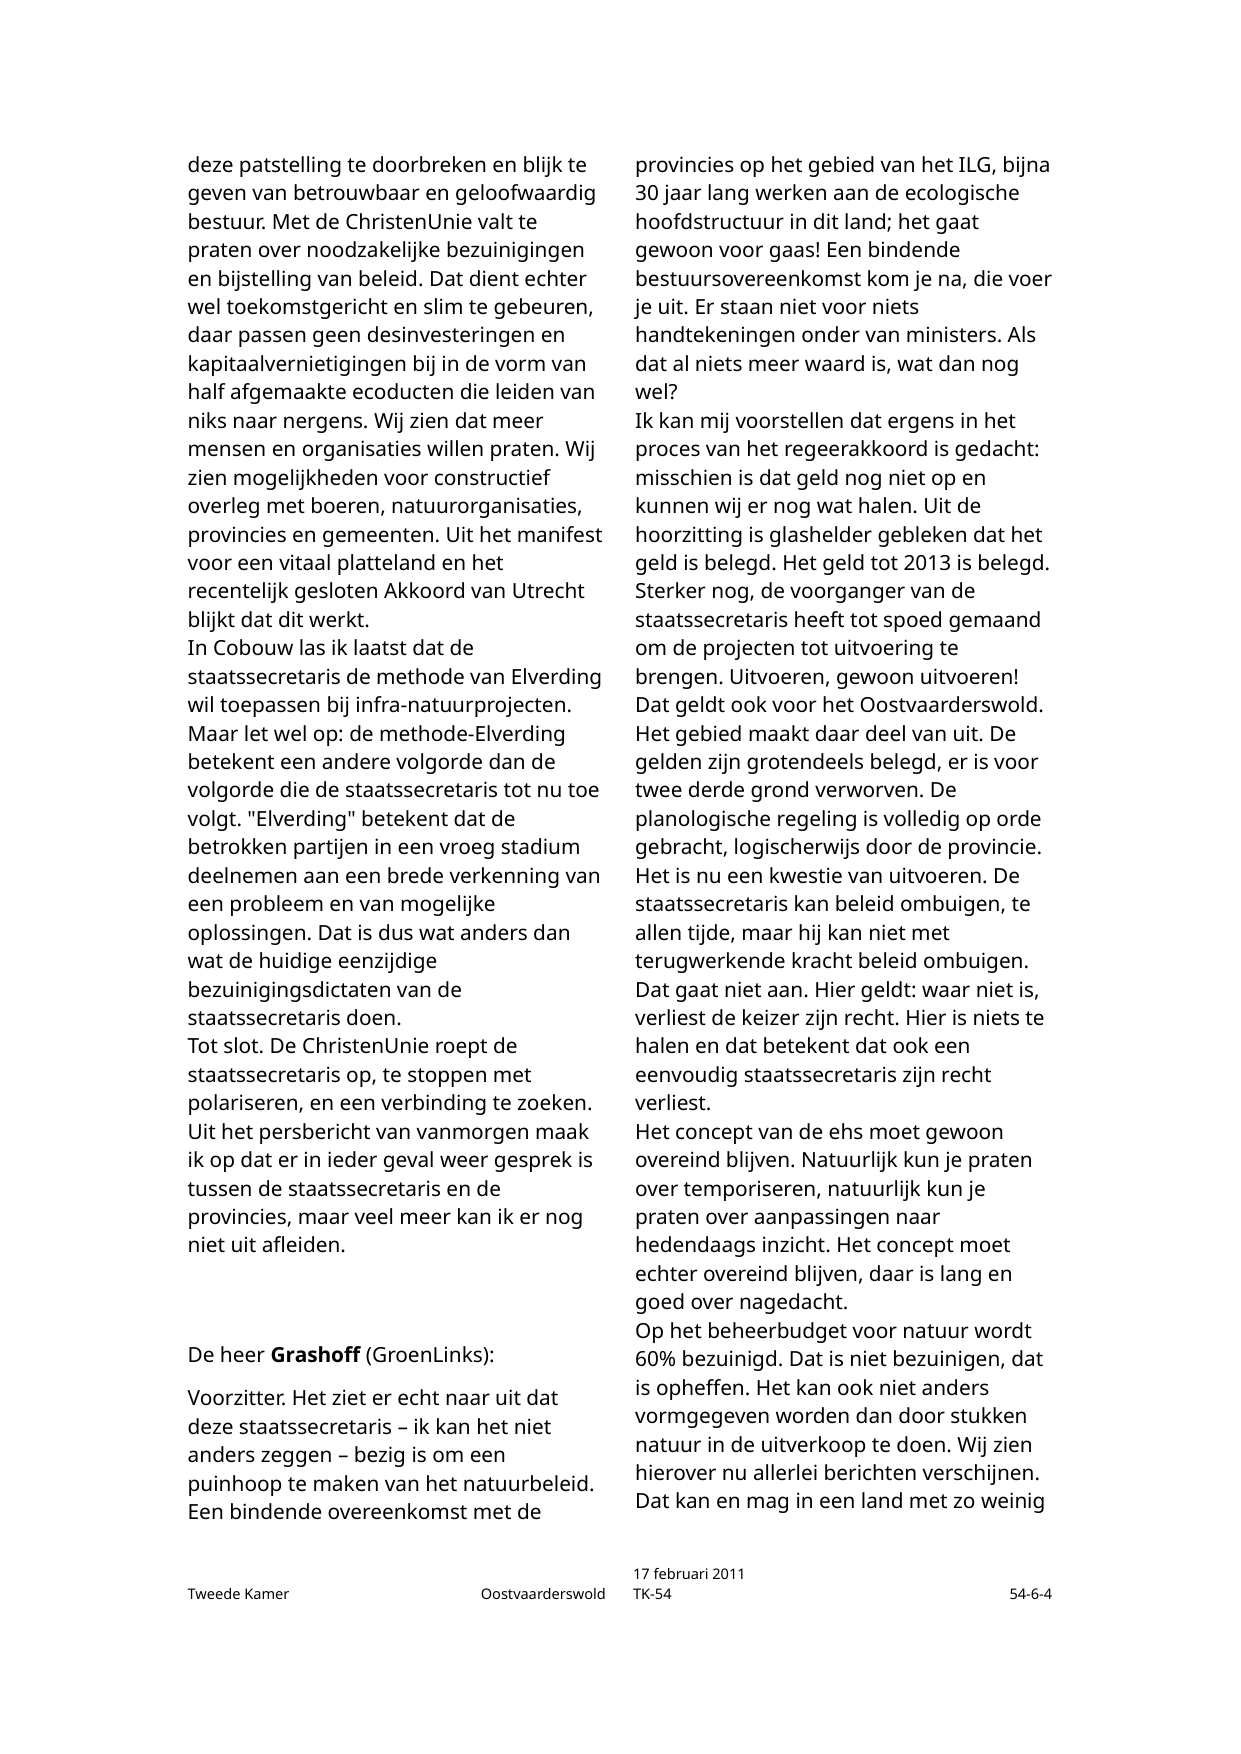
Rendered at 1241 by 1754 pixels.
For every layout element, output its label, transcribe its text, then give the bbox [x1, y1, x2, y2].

text In Cobouw las ik laatst dat de staatssecretaris de methode van Elverding wil toepassen bij infra-natuurprojecten. Maar let wel op: de methode-Elverding betekent een andere volgorde dan de volgorde die de staatssecretaris tot nu toe volgt. "Elverding" betekent dat de betrokken partijen in een vroeg stadium deelnemen aan een brede verkenning van een probleem en van mogelijke oplossingen. Dat is dus wat anders dan wat de huidige eenzijdige bezuinigingsdictaten van de staatssecretaris doen. [187, 633, 605, 1032]
text Dat geldt ook voor het Oostvaarderswold. Het gebied maakt daar deel van uit. De gelden zijn grotendeels belegd, er is voor twee derde grond verworven. De planologische regeling is volledig op orde gebracht, logischerwijs door de provincie. Het is nu een kwestie van uitvoeren. De staatssecretaris kan beleid ombuigen, te allen tijde, maar hij kan niet met terugwerkende kracht beleid ombuigen. Dat gaat niet aan. Hier geldt: waar niet is, verliest de keizer zijn recht. Hier is niets te halen en dat betekent dat ook een eenvoudig staatssecretaris zijn recht verliest. [635, 690, 1053, 1117]
text Voorzitter. Het ziet er echt naar uit dat deze staatssecretaris – ik kan het niet anders zeggen – bezig is om een puinhoop te maken van het natuurbeleid. Een bindende overeenkomst met de [187, 1383, 605, 1526]
text Tot slot. De ChristenUnie roept de staatssecretaris op, te stoppen met polariseren, en een verbinding te zoeken. Uit het persbericht van vanmorgen maak ik op dat er in ieder geval weer gesprek is tussen de staatssecretaris en de provincies, maar veel meer kan ik er nog niet uit afleiden. [187, 1032, 605, 1259]
text provincies op het gebied van het ILG, bijna 30 jaar lang werken aan de ecologische hoofdstructuur in dit land; het gaat gewoon voor gaas! Een bindende bestuursovereenkomst kom je na, die voer je uit. Er staan niet voor niets handtekeningen onder van ministers. Als dat al niets meer waard is, wat dan nog wel? [635, 150, 1053, 406]
text Het concept van de ehs moet gewoon overeind blijven. Natuurlijk kun je praten over temporiseren, natuurlijk kun je praten over aanpassingen naar hedendaags inzicht. Het concept moet echter overeind blijven, daar is lang en goed over nagedacht. [635, 1117, 1053, 1316]
text Ik kan mij voorstellen dat ergens in het proces van het regeerakkoord is gedacht: misschien is dat geld nog niet op en kunnen wij er nog wat halen. Uit de hoorzitting is glashelder gebleken dat het geld is belegd. Het geld tot 2013 is belegd. Sterker nog, de voorganger van de staatssecretaris heeft tot spoed gemaand om de projecten tot uitvoering te brengen. Uitvoeren, gewoon uitvoeren! [635, 406, 1053, 690]
text deze patstelling te doorbreken en blijk te geven van betrouwbaar en geloofwaardig bestuur. Met de ChristenUnie valt te praten over noodzakelijke bezuinigingen en bijstelling van beleid. Dat dient echter wel toekomstgericht en slim te gebeuren, daar passen geen desinvesteringen en kapitaalvernietigingen bij in de vorm van half afgemaakte ecoducten die leiden van niks naar nergens. Wij zien dat meer mensen en organisaties willen praten. Wij zien mogelijkheden voor constructief overleg met boeren, natuurorganisaties, provincies en gemeenten. Uit het manifest voor een vitaal platteland en het recentelijk gesloten Akkoord van Utrecht blijkt dat dit werkt. [187, 150, 605, 633]
text  [187, 1289, 605, 1317]
text Op het beheerbudget voor natuur wordt 60% bezuinigd. Dat is niet bezuinigen, dat is opheffen. Het kan ook niet anders vormgegeven worden dan door stukken natuur in de uitverkoop te doen. Wij zien hierover nu allerlei berichten verschijnen. Dat kan en mag in een land met zo weinig [635, 1316, 1053, 1515]
text De heer Grashoff (GroenLinks): [187, 1340, 605, 1368]
